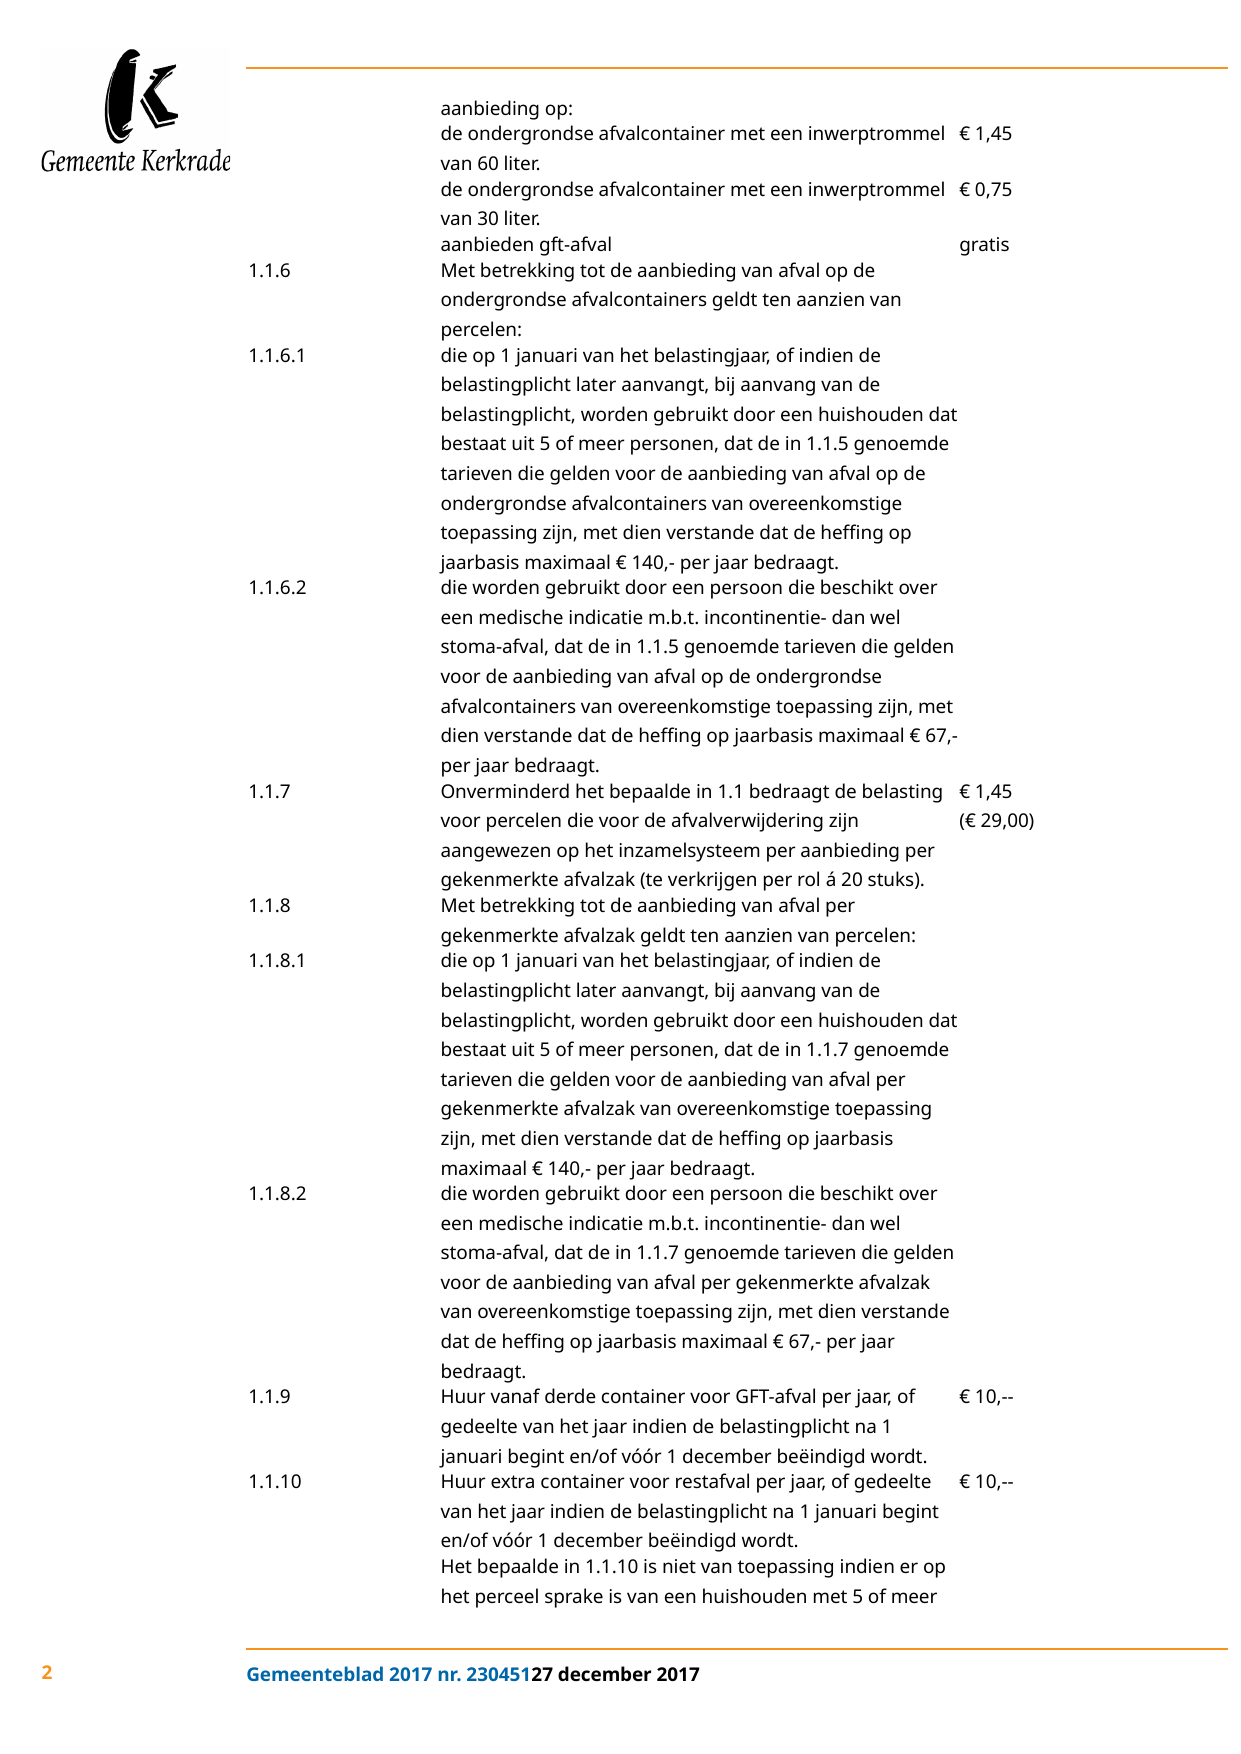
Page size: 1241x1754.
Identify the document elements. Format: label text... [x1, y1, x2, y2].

table_cell [248, 231, 440, 257]
table_cell 1.1.9 [248, 1384, 440, 1468]
table_cell aanbieden gft-afval [440, 231, 959, 257]
table_cell [959, 257, 1152, 342]
table_cell de ondergrondse afvalcontainer met een inwerptrommel van 30 liter. [440, 176, 959, 231]
table_cell aanbieding op: [440, 95, 959, 121]
table_cell [248, 176, 440, 231]
table_cell [959, 892, 1152, 948]
table_cell 1.1.6 [248, 257, 440, 342]
table_cell gratis [959, 231, 1152, 257]
table_cell 1.1.6.1 [248, 342, 440, 574]
table_cell [248, 1554, 440, 1609]
table_cell € 10,-- [959, 1469, 1152, 1553]
table_cell 1.1.8.1 [248, 948, 440, 1180]
table_cell [959, 575, 1152, 778]
table_cell Met betrekking tot de aanbieding van afval per gekenmerkte afvalzak geldt ten aanzien van percelen: [440, 892, 959, 948]
table_cell die worden gebruikt door een persoon die beschikt over een medische indicatie m.b.t. incontinentie- dan wel stoma-afval, dat de in 1.1.7 genoemde tarieven die gelden voor de aanbieding van afval per gekenmerkte afvalzak van overeenkomstige toepassing zijn, met dien verstande dat de heffing op jaarbasis maximaal € 67,- per jaar bedraagt. [440, 1180, 959, 1384]
table_cell Huur extra container voor restafval per jaar, of gedeelte van het jaar indien de belastingplicht na 1 januari begint en/of vóór 1 december beëindigd wordt. [440, 1469, 959, 1553]
table_cell 1.1.7 [248, 778, 440, 892]
table_cell Huur vanaf derde container voor GFT-afval per jaar, of gedeelte van het jaar indien de belastingplicht na 1 januari begint en/of vóór 1 december beëindigd wordt. [440, 1384, 959, 1468]
table_cell € 1,45 [959, 121, 1152, 176]
table_cell € 10,-- [959, 1384, 1152, 1468]
table_cell [959, 948, 1152, 1180]
table_cell [248, 121, 440, 176]
table_cell de ondergrondse afvalcontainer met een inwerptrommel van 60 liter. [440, 121, 959, 176]
table_cell [959, 342, 1152, 574]
table_cell Onverminderd het bepaalde in 1.1 bedraagt de belasting voor percelen die voor de afvalverwijdering zijn aangewezen op het inzamelsysteem per aanbieding per gekenmerkte afvalzak (te verkrijgen per rol á 20 stuks). [440, 778, 959, 892]
table_cell [959, 95, 1152, 121]
table_cell [248, 95, 440, 121]
picture [41, 47, 231, 172]
table_cell [959, 1554, 1152, 1609]
table_cell 1.1.8.2 [248, 1180, 440, 1384]
table_cell 1.1.10 [248, 1469, 440, 1553]
table_cell € 1,45 (€ 29,00) [959, 778, 1152, 892]
table_cell € 0,75 [959, 176, 1152, 231]
table_cell die op 1 januari van het belastingjaar, of indien de belastingplicht later aanvangt, bij aanvang van de belastingplicht, worden gebruikt door een huishouden dat bestaat uit 5 of meer personen, dat de in 1.1.7 genoemde tarieven die gelden voor de aanbieding van afval per gekenmerkte afvalzak van overeenkomstige toepassing zijn, met dien verstande dat de heffing op jaarbasis maximaal € 140,- per jaar bedraagt. [440, 948, 959, 1180]
table_cell die op 1 januari van het belastingjaar, of indien de belastingplicht later aanvangt, bij aanvang van de belastingplicht, worden gebruikt door een huishouden dat bestaat uit 5 of meer personen, dat de in 1.1.5 genoemde tarieven die gelden voor de aanbieding van afval op de ondergrondse afvalcontainers van overeenkomstige toepassing zijn, met dien verstande dat de heffing op jaarbasis maximaal € 140,- per jaar bedraagt. [440, 342, 959, 574]
table_cell Het bepaalde in 1.1.10 is niet van toepassing indien er op het perceel sprake is van een huishouden met 5 of meer [440, 1554, 959, 1609]
table_cell 1.1.8 [248, 892, 440, 948]
table_cell [959, 1180, 1152, 1384]
table_cell 1.1.6.2 [248, 575, 440, 778]
table_cell die worden gebruikt door een persoon die beschikt over een medische indicatie m.b.t. incontinentie- dan wel stoma-afval, dat de in 1.1.5 genoemde tarieven die gelden voor de aanbieding van afval op de ondergrondse afvalcontainers van overeenkomstige toepassing zijn, met dien verstande dat de heffing op jaarbasis maximaal € 67,- per jaar bedraagt. [440, 575, 959, 778]
table_cell Met betrekking tot de aanbieding van afval op de ondergrondse afvalcontainers geldt ten aanzien van percelen: [440, 257, 959, 342]
